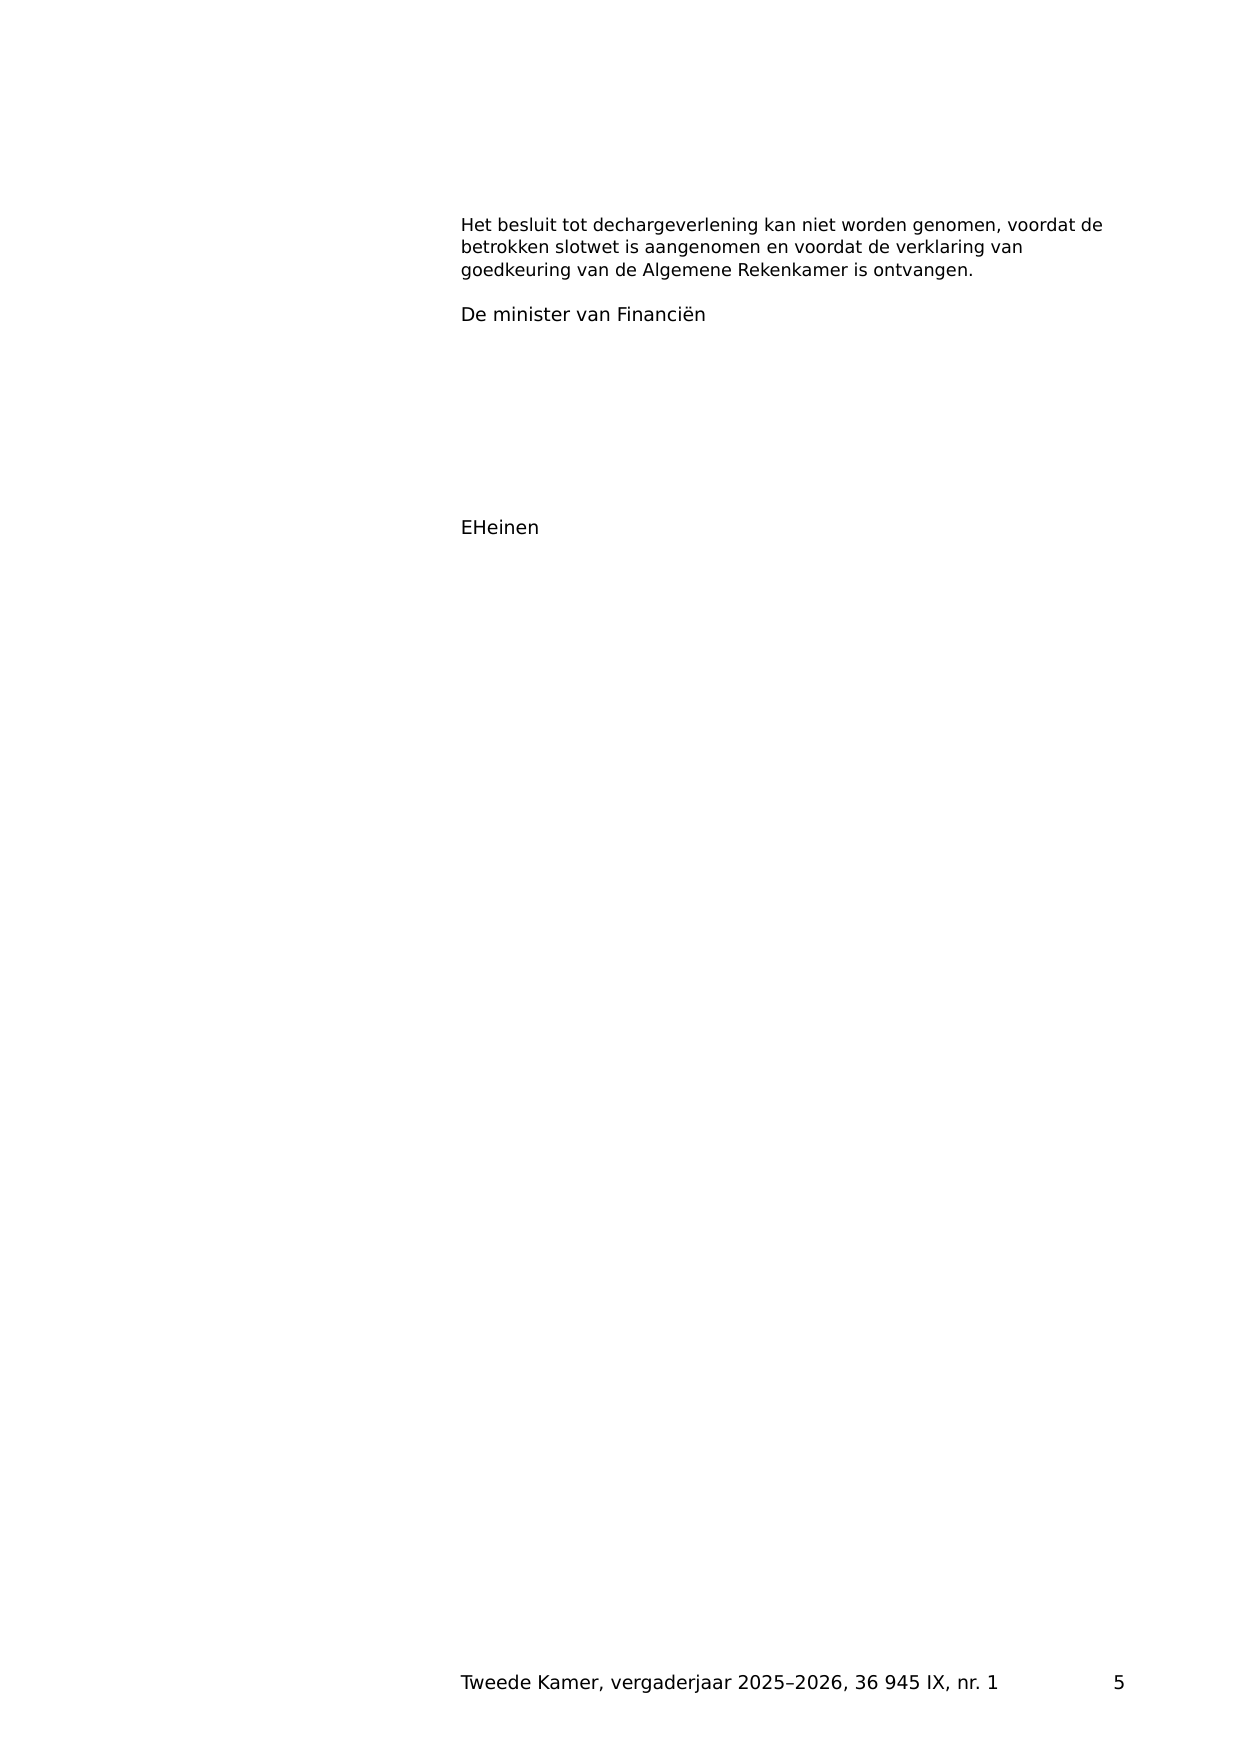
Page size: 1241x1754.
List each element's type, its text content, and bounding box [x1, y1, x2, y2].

text De minister van Financiën [461, 304, 1125, 326]
text EHeinen [461, 517, 1125, 539]
text Het besluit tot dechargeverlening kan niet worden genomen, voordat de betrokken slotwet is aangenomen en voordat de verklaring van goedkeuring van de Algemene Rekenkamer is ontvangen. [461, 213, 1125, 281]
